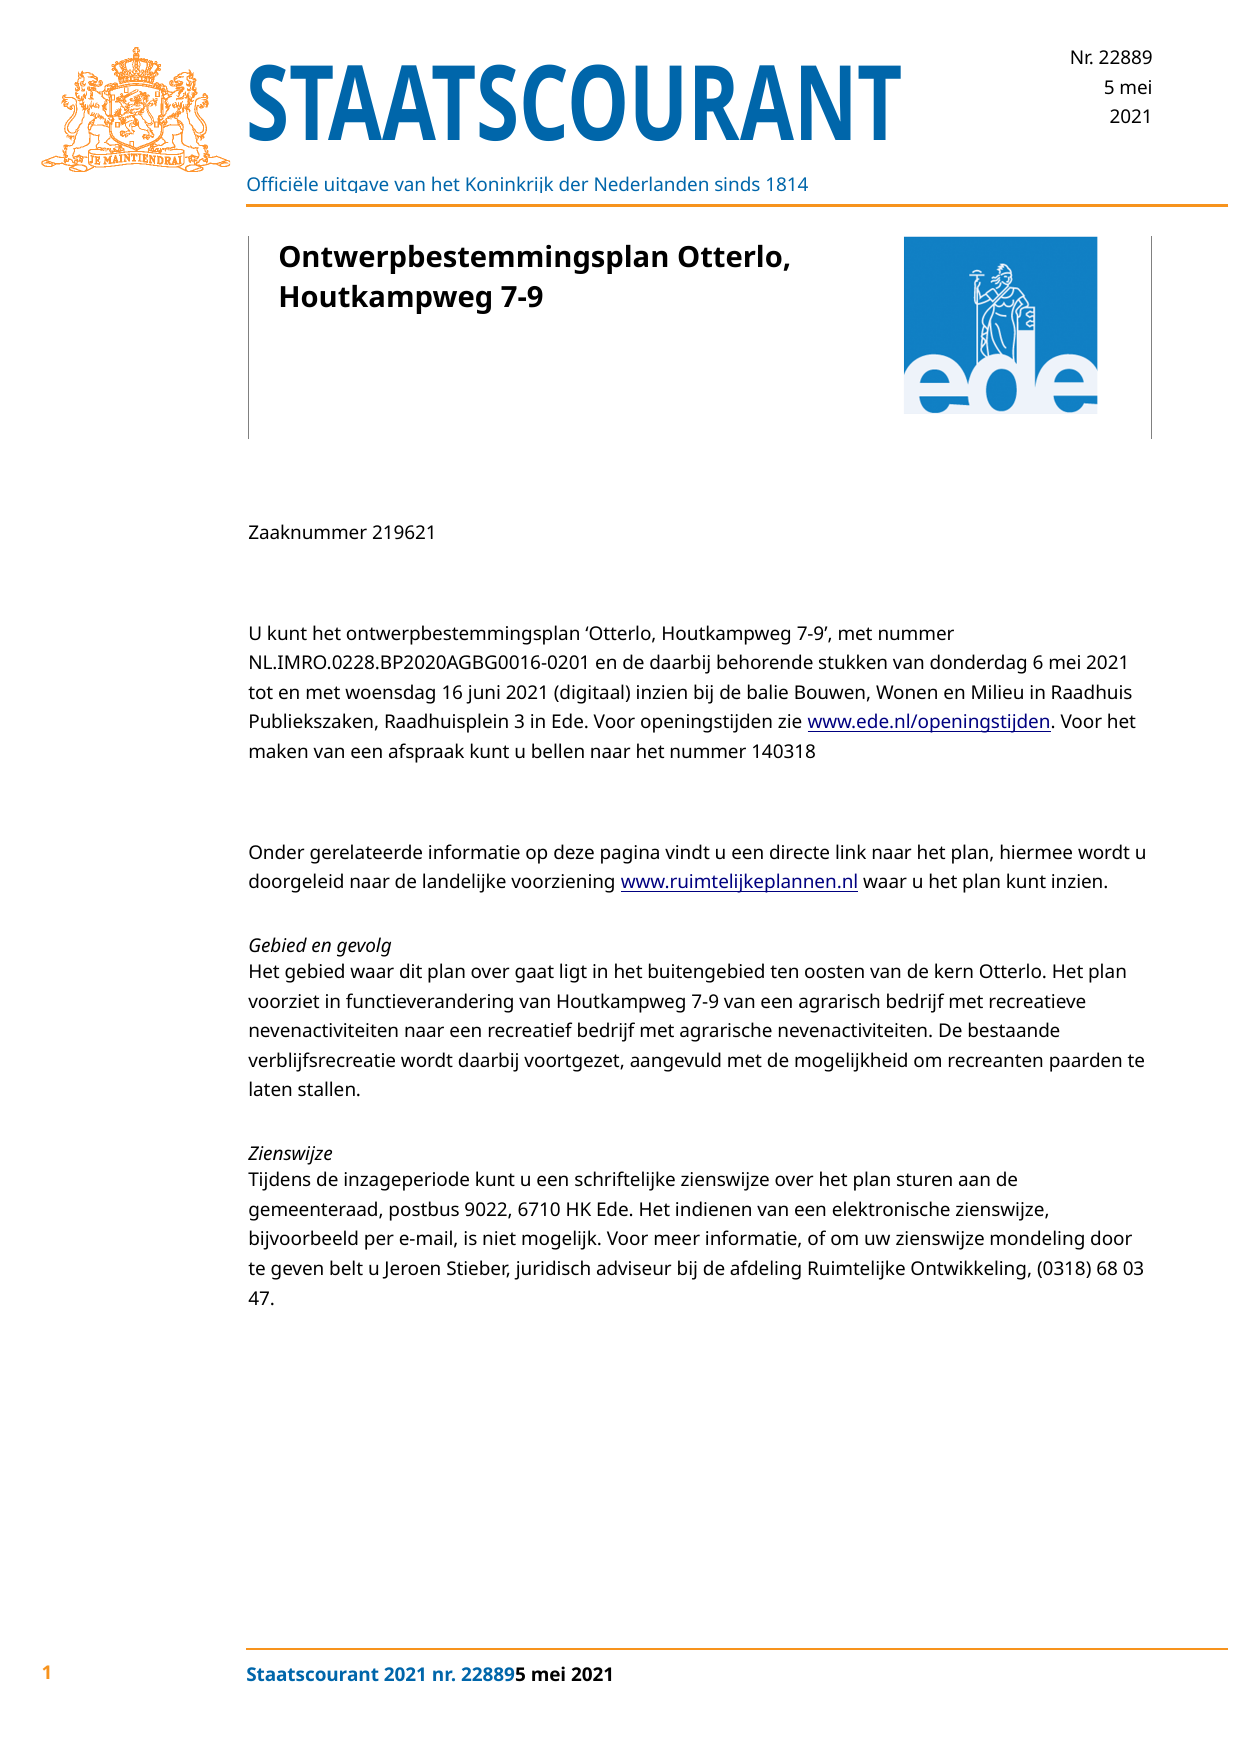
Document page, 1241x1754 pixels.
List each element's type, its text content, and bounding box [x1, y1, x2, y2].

picture [41, 47, 231, 172]
table_header [1098, 236, 1151, 413]
text Zaaknummer 219621 [248, 519, 1152, 545]
table_header [850, 414, 1151, 439]
text Het gebied waar dit plan over gaat ligt in het buitengebied ten oosten van de kern Otterlo. Het plan voorziet in functieverandering van Houtkampweg 7-9 van een agrarisch bedrijf met recreatieve nevenactiviteiten naar een recreatief bedrijf met agrarische nevenactiviteiten. De bestaande verblijfsrecreatie wordt daarbij voortgezet, aangevuld met de mogelijkheid om recreanten paarden te laten stallen. [248, 958, 1152, 1102]
text U kunt het ontwerpbestemmingsplan ‘Otterlo, Houtkampweg 7-9’, met nummer NL.IMRO.0228.BP2020AGBG0016-0201 en de daarbij behorende stukken van donderdag 6 mei 2021 tot en met woensdag 16 juni 2021 (digitaal) inzien bij de balie Bouwen, Wonen en Milieu in Raadhuis Publiekszaken, Raadhuisplein 3 in Ede. Voor openingstijden zie www.ede.nl/openingstijden. Voor het maken van een afspraak kunt u bellen naar het nummer 140318 [248, 620, 1152, 764]
text Gebied en gevolg [248, 933, 1152, 958]
table_header [850, 236, 903, 413]
picture [903, 236, 1098, 414]
text Zienswijze [248, 1141, 1152, 1166]
table_header Ontwerpbestemmingsplan Otterlo, Houtkampweg 7-9 [249, 236, 850, 439]
text Tijdens de inzageperiode kunt u een schriftelijke zienswijze over het plan sturen aan de gemeenteraad, postbus 9022, 6710 HK Ede. Het indienen van een elektronische zienswijze, bijvoorbeeld per e-mail, is niet mogelijk. Voor meer informatie, of om uw zienswijze mondeling door te geven belt u Jeroen Stieber, juridisch adviseur bij de afdeling Ruimtelijke Ontwikkeling, (0318) 68 03 47. [248, 1166, 1152, 1310]
text Onder gerelateerde informatie op deze pagina vindt u een directe link naar het plan, hiermee wordt u doorgeleid naar de landelijke voorziening www.ruimtelijkeplannen.nl waar u het plan kunt inzien. [248, 839, 1152, 894]
